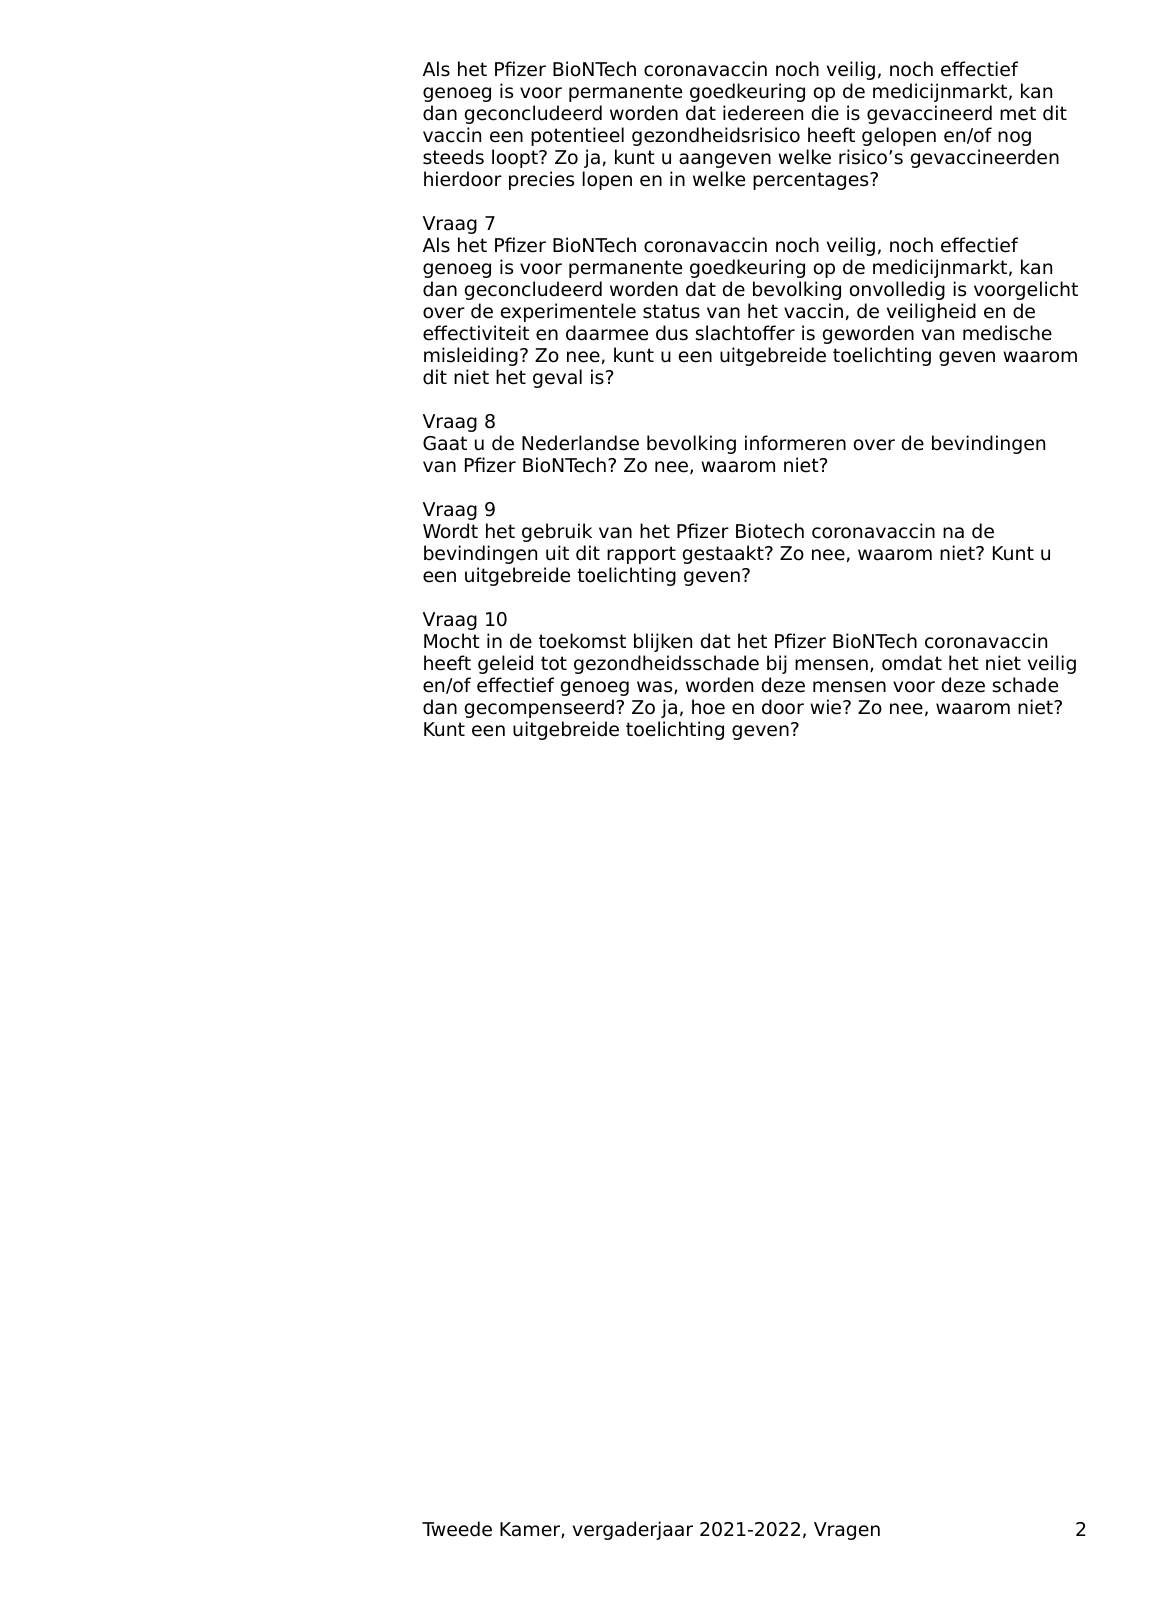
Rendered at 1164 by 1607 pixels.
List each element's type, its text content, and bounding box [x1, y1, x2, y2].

text Vraag 10 [422, 609, 1087, 631]
text Vraag 9 [422, 499, 1087, 521]
text Als het Pfizer BioNTech coronavaccin noch veilig, noch effectief genoeg is voor permanente goedkeuring op de medicijnmarkt, kan dan geconcludeerd worden dat de bevolking onvolledig is voorgelicht over de experimentele status van het vaccin, de veiligheid en de effectiviteit en daarmee dus slachtoffer is geworden van medische misleiding? Zo nee, kunt u een uitgebreide toelichting geven waarom dit niet het geval is? [422, 235, 1087, 389]
text Gaat u de Nederlandse bevolking informeren over de bevindingen van Pfizer BioNTech? Zo nee, waarom niet? [422, 433, 1087, 477]
text Vraag 7 [422, 213, 1087, 235]
text Vraag 8 [422, 411, 1087, 433]
text Als het Pfizer BioNTech coronavaccin noch veilig, noch effectief genoeg is voor permanente goedkeuring op de medicijnmarkt, kan dan geconcludeerd worden dat iedereen die is gevaccineerd met dit vaccin een potentieel gezondheidsrisico heeft gelopen en/of nog steeds loopt? Zo ja, kunt u aangeven welke risico’s gevaccineerden hierdoor precies lopen en in welke percentages? [422, 59, 1087, 191]
text Mocht in de toekomst blijken dat het Pfizer BioNTech coronavaccin heeft geleid tot gezondheidsschade bij mensen, omdat het niet veilig en/of effectief genoeg was, worden deze mensen voor deze schade dan gecompenseerd? Zo ja, hoe en door wie? Zo nee, waarom niet? Kunt een uitgebreide toelichting geven? [422, 631, 1087, 741]
text Wordt het gebruik van het Pfizer Biotech coronavaccin na de bevindingen uit dit rapport gestaakt? Zo nee, waarom niet? Kunt u een uitgebreide toelichting geven? [422, 521, 1087, 587]
